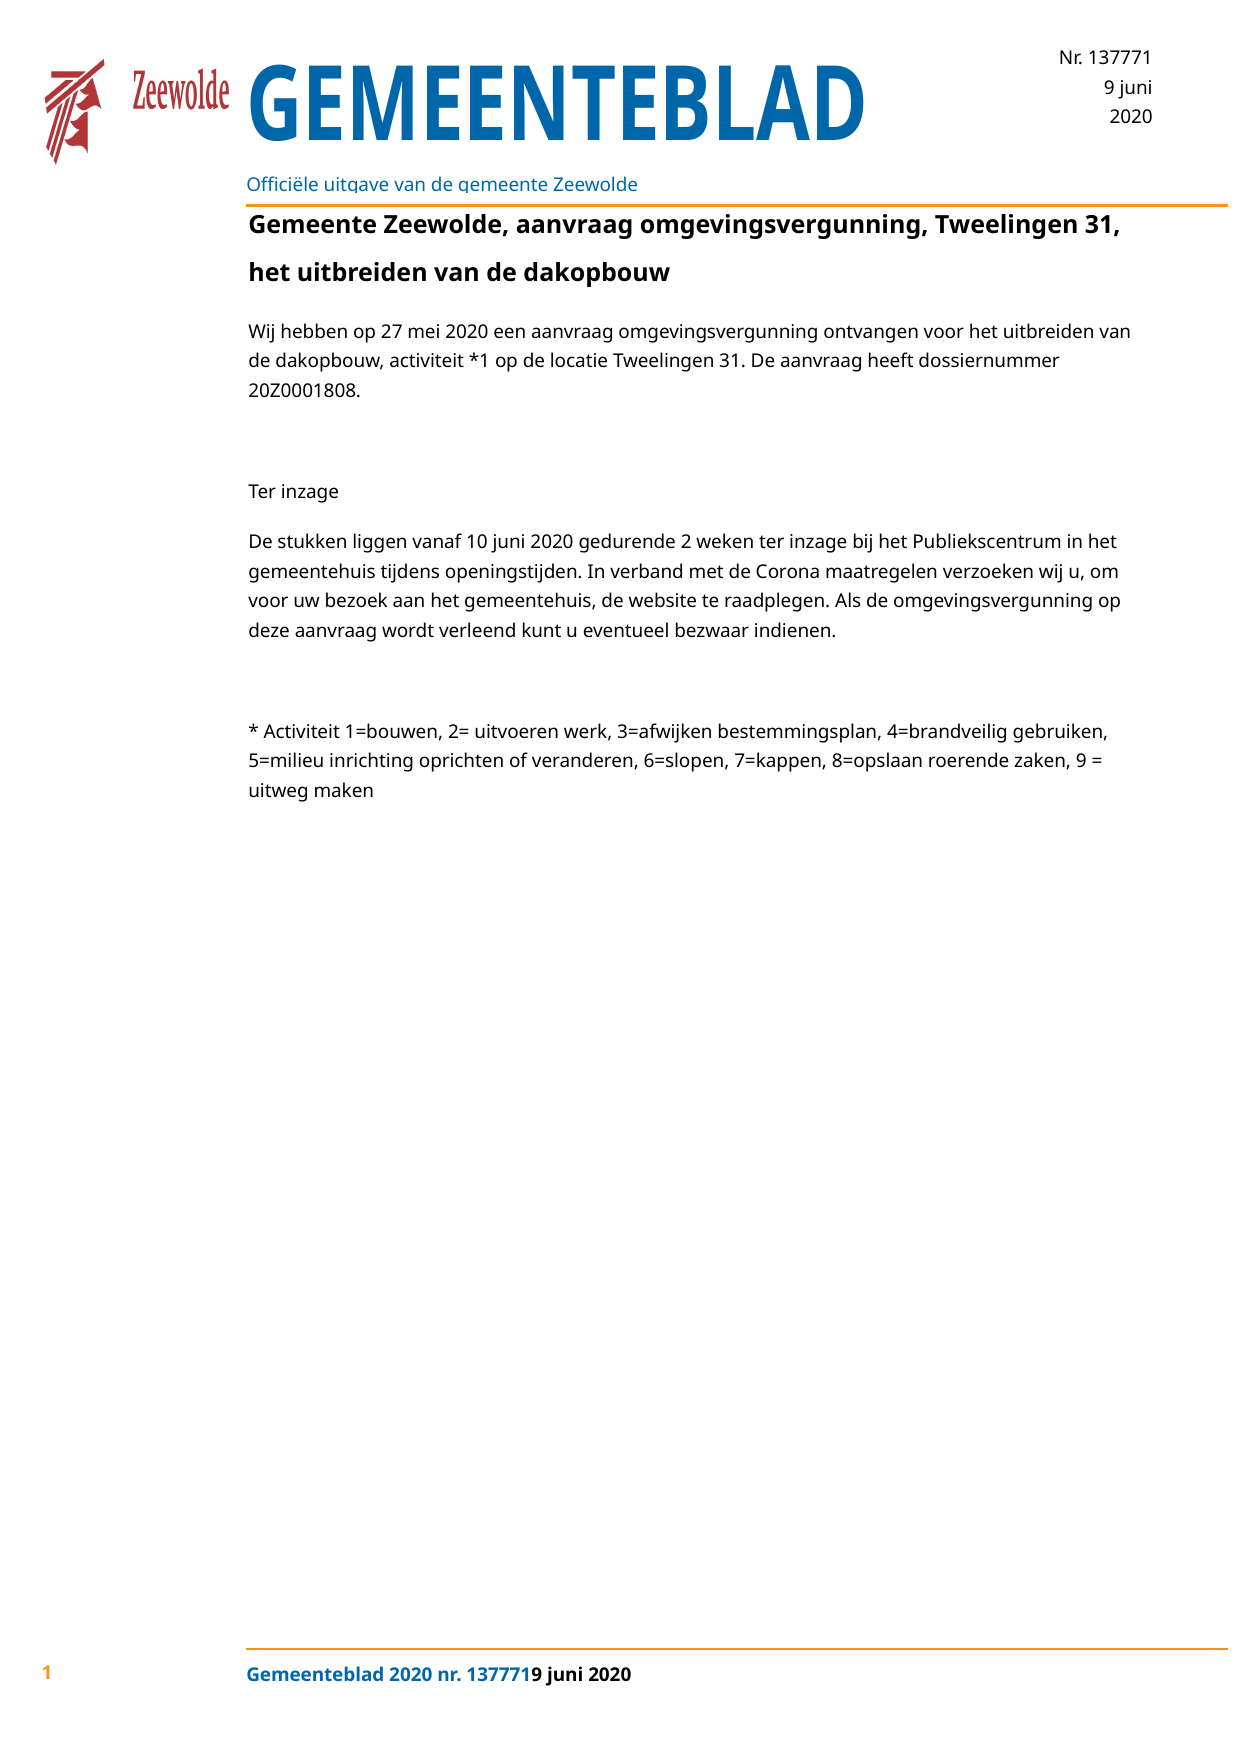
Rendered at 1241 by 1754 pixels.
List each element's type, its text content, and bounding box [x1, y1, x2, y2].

text Wij hebben op 27 mei 2020 een aanvraag omgevingsvergunning ontvangen voor het uitbreiden van de dakopbouw, activiteit *1 op de locatie Tweelingen 31. De aanvraag heeft dossiernummer 20Z0001808. [248, 318, 1152, 403]
picture [41, 47, 231, 172]
text Gemeente Zeewolde, aanvraag omgevingsvergunning, Tweelingen 31, het uitbreiden van de dakopbouw [248, 207, 1152, 288]
text Ter inzage [248, 478, 1152, 504]
text De stukken liggen vanaf 10 juni 2020 gedurende 2 weken ter inzage bij het Publiekscentrum in het gemeentehuis tijdens openingstijden. In verband met de Corona maatregelen verzoeken wij u, om voor uw bezoek aan het gemeentehuis, de website te raadplegen. Als de omgevingsvergunning op deze aanvraag wordt verleend kunt u eventueel bezwaar indienen. [248, 528, 1152, 643]
text * Activiteit 1=bouwen, 2= uitvoeren werk, 3=afwijken bestemmingsplan, 4=brandveilig gebruiken, 5=milieu inrichting oprichten of veranderen, 6=slopen, 7=kappen, 8=opslaan roerende zaken, 9 = uitweg maken [248, 718, 1152, 803]
